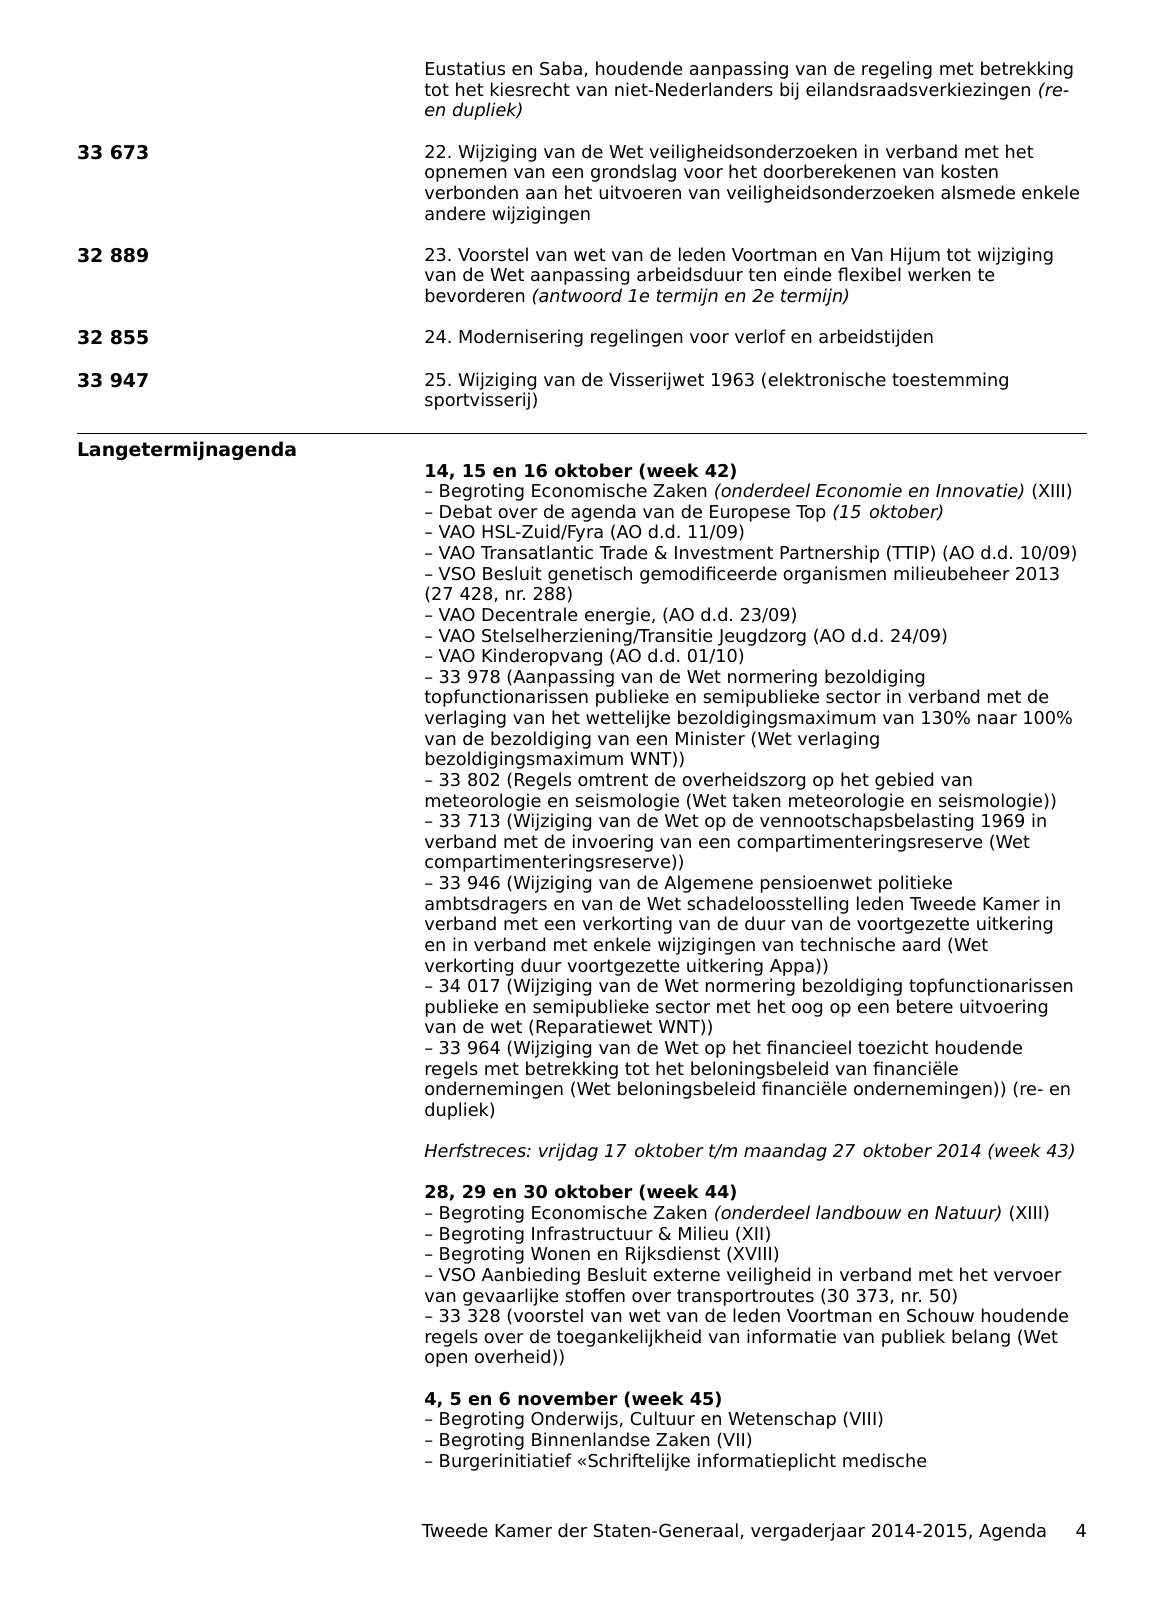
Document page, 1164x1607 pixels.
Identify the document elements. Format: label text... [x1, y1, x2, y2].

table_cell [77, 1409, 401, 1430]
table_cell – 33 964 (Wijziging van de Wet op het financieel toezicht houdende regels met betrekking tot het beloningsbeleid van financiële ondernemingen (Wet beloningsbeleid financiële ondernemingen)) (re- en dupliek) [418, 1038, 1087, 1121]
table_cell [401, 1409, 418, 1430]
table_cell – VAO Stelselherziening/Transitie Jeugdzorg (AO d.d. 24/09) [418, 626, 1087, 646]
table_cell [77, 811, 401, 873]
table_cell [401, 224, 418, 245]
table_cell 4, 5 en 6 november (week 45) [418, 1389, 1087, 1409]
table_cell [77, 1368, 401, 1389]
table_cell Eustatius en Saba, houdende aanpassing van de regeling met betrekking tot het kiesrecht van niet-Nederlanders bij eilandsraadsverkiezingen (re- en dupliek) [418, 59, 1087, 121]
table_cell [401, 1306, 418, 1368]
table_cell 14, 15 en 16 oktober (week 42) [418, 461, 1087, 481]
table_cell – Burgerinitiatief «Schriftelijke informatieplicht medische [418, 1451, 1087, 1471]
table_cell [77, 1141, 401, 1162]
table_cell 33 947 [77, 370, 401, 411]
table_cell [401, 626, 418, 646]
table_cell [77, 59, 401, 121]
table_cell 32 889 [77, 245, 401, 307]
table_cell [77, 1306, 401, 1368]
table_cell [77, 349, 401, 370]
table_cell [401, 523, 418, 543]
table_cell [77, 1451, 401, 1471]
table_cell [418, 224, 1087, 245]
table_cell [401, 502, 418, 522]
table_cell 23. Voorstel van wet van de leden Voortman en Van Hijum tot wijziging van de Wet aanpassing arbeidsduur ten einde flexibel werken te bevorderen (antwoord 1e termijn en 2e termijn) [418, 245, 1087, 307]
table_cell [401, 976, 418, 1038]
table_cell [401, 543, 418, 564]
table_cell [77, 1244, 401, 1265]
table_cell [401, 307, 418, 327]
table_header [418, 434, 1087, 461]
table_cell [77, 626, 401, 646]
table_cell – 33 328 (voorstel van wet van de leden Voortman en Schouw houdende regels over de toegankelijkheid van informatie van publiek belang (Wet open overheid)) [418, 1306, 1087, 1368]
table_cell [401, 873, 418, 976]
table_cell [401, 1265, 418, 1306]
table_cell – VSO Aanbieding Besluit externe veiligheid in verband met het vervoer van gevaarlijke stoffen over transportroutes (30 373, nr. 50) [418, 1265, 1087, 1306]
table_cell – Debat over de agenda van de Europese Top (15 oktober) [418, 502, 1087, 522]
table_cell [77, 523, 401, 543]
table_cell – 33 946 (Wijziging van de Algemene pensioenwet politieke ambtsdragers en van de Wet schadeloosstelling leden Tweede Kamer in verband met een verkorting van de duur van de voortgezette uitkering en in verband met enkele wijzigingen van technische aard (Wet verkorting duur voortgezette uitkering Appa)) [418, 873, 1087, 976]
table_cell [77, 1183, 401, 1203]
table_cell [401, 1121, 418, 1141]
table_cell [401, 811, 418, 873]
table_cell – Begroting Onderwijs, Cultuur en Wetenschap (VIII) [418, 1409, 1087, 1430]
table_cell [401, 1141, 418, 1162]
table_cell [77, 121, 401, 142]
table_cell – Begroting Infrastructuur & Milieu (XII) [418, 1224, 1087, 1244]
table_cell – 33 802 (Regels omtrent de overheidszorg op het gebied van meteorologie en seismologie (Wet taken meteorologie en seismologie)) [418, 770, 1087, 811]
table_cell [77, 1265, 401, 1306]
table_cell – Begroting Wonen en Rijksdienst (XVIII) [418, 1244, 1087, 1265]
table_cell – Begroting Economische Zaken (onderdeel landbouw en Natuur) (XIII) [418, 1203, 1087, 1224]
table_cell [418, 1121, 1087, 1141]
table_cell [401, 1451, 418, 1471]
table_cell [418, 307, 1087, 327]
table_cell [77, 1121, 401, 1141]
table_cell [401, 1244, 418, 1265]
table_cell [77, 1389, 401, 1409]
table_cell 32 855 [77, 327, 401, 349]
table_cell – VAO Decentrale energie, (AO d.d. 23/09) [418, 605, 1087, 626]
table_cell [401, 1368, 418, 1389]
table_cell – 34 017 (Wijziging van de Wet normering bezoldiging topfunctionarissen publieke en semipublieke sector met het oog op een betere uitvoering van de wet (Reparatiewet WNT)) [418, 976, 1087, 1038]
table_header [401, 434, 418, 461]
table_cell [77, 307, 401, 327]
table_cell [401, 481, 418, 502]
table_cell [401, 59, 418, 121]
table_header Langetermijnagenda [77, 434, 401, 461]
table_cell [418, 1162, 1087, 1182]
table_cell [401, 770, 418, 811]
table_cell 33 673 [77, 142, 401, 224]
table_cell [77, 481, 401, 502]
table_cell [77, 976, 401, 1038]
table_cell Herfstreces: vrijdag 17 oktober t/m maandag 27 oktober 2014 (week 43) [418, 1141, 1087, 1162]
table_cell [77, 1430, 401, 1451]
table_cell [401, 1203, 418, 1224]
table_cell 24. Modernisering regelingen voor verlof en arbeidstijden [418, 327, 1087, 349]
table_cell [401, 1224, 418, 1244]
table_cell – Begroting Binnenlandse Zaken (VII) [418, 1430, 1087, 1451]
table_cell [401, 1389, 418, 1409]
table_cell [418, 121, 1087, 142]
table_cell [401, 564, 418, 605]
table_cell – VSO Besluit genetisch gemodificeerde organismen milieubeheer 2013 (27 428, nr. 288) [418, 564, 1087, 605]
table_cell [77, 564, 401, 605]
table_cell [401, 1430, 418, 1451]
table_cell [77, 502, 401, 522]
table_cell [77, 1203, 401, 1224]
table_cell – VAO Kinderopvang (AO d.d. 01/10) [418, 646, 1087, 667]
table_cell [401, 1183, 418, 1203]
table_cell [77, 667, 401, 770]
table_cell [77, 646, 401, 667]
table_cell [401, 121, 418, 142]
table_cell [401, 1038, 418, 1121]
table_cell [401, 142, 418, 224]
table_cell [77, 770, 401, 811]
table_cell [401, 461, 418, 481]
table_cell [77, 1162, 401, 1182]
table_cell [77, 1038, 401, 1121]
table_cell 28, 29 en 30 oktober (week 44) [418, 1183, 1087, 1203]
table_cell [401, 605, 418, 626]
table_cell [401, 667, 418, 770]
table_cell [401, 646, 418, 667]
table_cell 22. Wijziging van de Wet veiligheidsonderzoeken in verband met het opnemen van een grondslag voor het doorberekenen van kosten verbonden aan het uitvoeren van veiligheidsonderzoeken alsmede enkele andere wijzigingen [418, 142, 1087, 224]
table_cell [77, 1224, 401, 1244]
table_cell [77, 873, 401, 976]
table_cell [401, 370, 418, 411]
table_cell – Begroting Economische Zaken (onderdeel Economie en Innovatie) (XIII) [418, 481, 1087, 502]
table_cell [77, 461, 401, 481]
table_cell – 33 978 (Aanpassing van de Wet normering bezoldiging topfunctionarissen publieke en semipublieke sector in verband met de verlaging van het wettelijke bezoldigingsmaximum van 130% naar 100% van de bezoldiging van een Minister (Wet verlaging bezoldigingsmaximum WNT)) [418, 667, 1087, 770]
table_cell [401, 327, 418, 349]
table_cell [77, 543, 401, 564]
table_cell [401, 245, 418, 307]
table_cell – VAO HSL-Zuid/Fyra (AO d.d. 11/09) [418, 523, 1087, 543]
table_cell [418, 1368, 1087, 1389]
table_cell [401, 349, 418, 370]
table_cell [401, 1162, 418, 1182]
table_cell [77, 605, 401, 626]
table_cell – 33 713 (Wijziging van de Wet op de vennootschapsbelasting 1969 in verband met de invoering van een compartimenteringsreserve (Wet compartimenteringsreserve)) [418, 811, 1087, 873]
table_cell [77, 224, 401, 245]
table_cell [418, 349, 1087, 370]
table_cell – VAO Transatlantic Trade & Investment Partnership (TTIP) (AO d.d. 10/09) [418, 543, 1087, 564]
table_cell 25. Wijziging van de Visserijwet 1963 (elektronische toestemming sportvisserij) [418, 370, 1087, 411]
